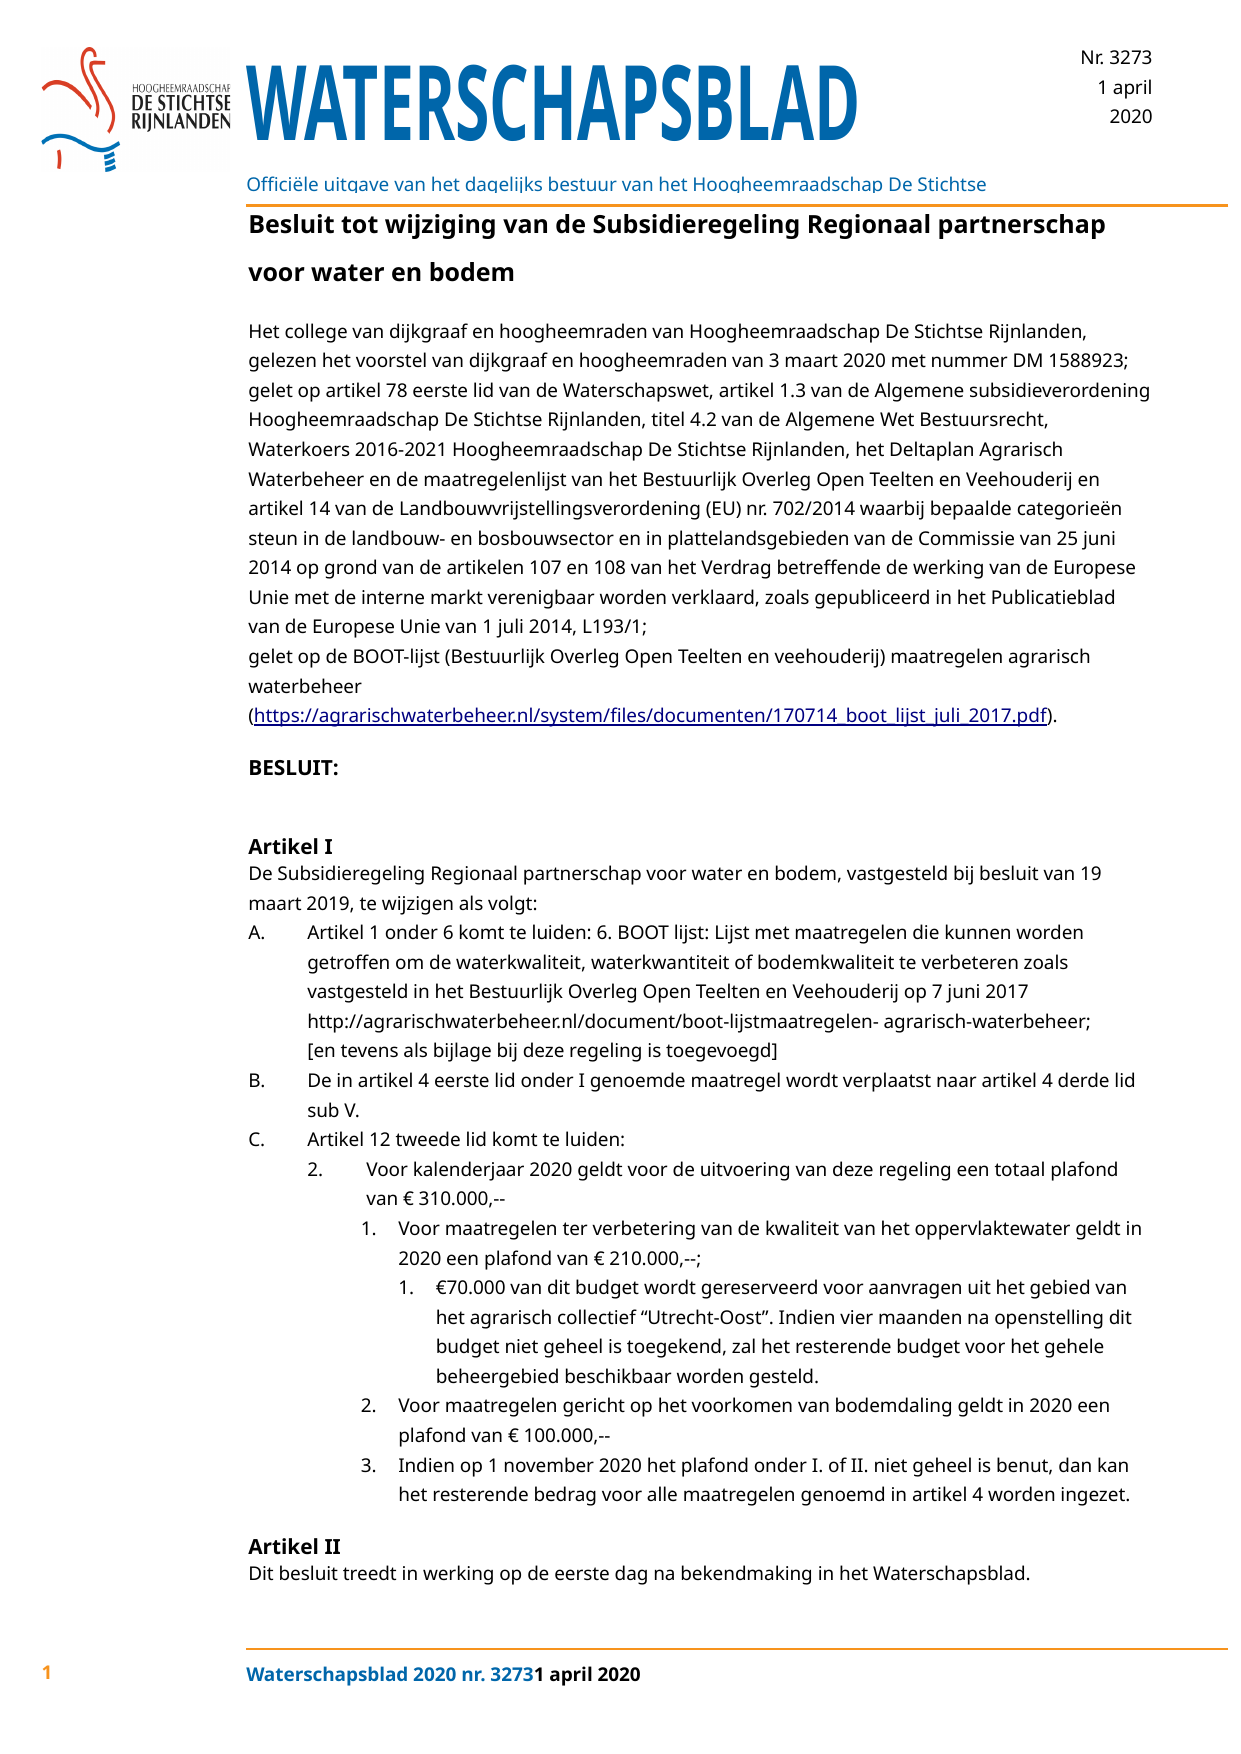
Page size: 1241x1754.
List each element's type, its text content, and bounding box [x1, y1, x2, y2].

list Voor maatregelen gericht op het voorkomen van bodemdaling geldt in 2020 een plafond van € 100.000,-- [361, 1393, 1152, 1448]
list Voor kalenderjaar 2020 geldt voor de uitvoering van deze regeling een totaal plafond van € 310.000,-- [307, 1156, 1152, 1211]
text Besluit tot wijziging van de Subsidieregeling Regionaal partnerschap voor water en bodem [248, 207, 1152, 288]
list Voor maatregelen ter verbetering van de kwaliteit van het oppervlaktewater geldt in 2020 een plafond van € 210.000,--; [361, 1215, 1152, 1271]
picture [41, 47, 231, 172]
list €70.000 van dit budget wordt gereserveerd voor aanvragen uit het gebied van het agrarisch collectief “Utrecht-Oost”. Indien vier maanden na openstelling dit budget niet geheel is toegekend, zal het resterende budget voor het gehele beheergebied beschikbaar worden gesteld. [398, 1274, 1152, 1389]
text De Subsidieregeling Regionaal partnerschap voor water en bodem, vastgesteld bij besluit van 19 maart 2019, te wijzigen als volgt: [248, 860, 1152, 916]
list [en tevens als bijlage bij deze regeling is toegevoegd] [248, 1038, 1152, 1063]
list Artikel 1 onder 6 komt te luiden: 6. BOOT lijst: Lijst met maatregelen die kunnen worden getroffen om de waterkwaliteit, waterkwantiteit of bodemkwaliteit te verbeteren zoals vastgesteld in het Bestuurlijk Overleg Open Teelten en Veehouderij op 7 juni 2017 http://agrarischwaterbeheer.nl/document/boot-lijstmaatregelen- agrarisch-waterbeheer; [248, 919, 1152, 1034]
text gelezen het voorstel van dijkgraaf en hoogheemraden van 3 maart 2020 met nummer DM 1588923; [248, 347, 1152, 373]
list De in artikel 4 eerste lid onder I genoemde maatregel wordt verplaatst naar artikel 4 derde lid sub V. [248, 1067, 1152, 1123]
text Artikel II [248, 1532, 1152, 1560]
text BESLUIT: [248, 753, 1152, 781]
text Dit besluit treedt in werking op de eerste dag na bekendmaking in het Waterschapsblad. [248, 1560, 1152, 1586]
list Artikel 12 tweede lid komt te luiden: [248, 1126, 1152, 1152]
text gelet op artikel 78 eerste lid van de Waterschapswet, artikel 1.3 van de Algemene subsidieverordening Hoogheemraadschap De Stichtse Rijnlanden, titel 4.2 van de Algemene Wet Bestuursrecht, Waterkoers 2016-2021 Hoogheemraadschap De Stichtse Rijnlanden, het Deltaplan Agrarisch Waterbeheer en de maatregelenlijst van het Bestuurlijk Overleg Open Teelten en Veehouderij en artikel 14 van de Landbouwvrijstellingsverordening (EU) nr. 702/2014 waarbij bepaalde categorieën steun in de landbouw- en bosbouwsector en in plattelandsgebieden van de Commissie van 25 juni 2014 op grond van de artikelen 107 en 108 van het Verdrag betreffende de werking van de Europese Unie met de interne markt verenigbaar worden verklaard, zoals gepubliceerd in het Publicatieblad van de Europese Unie van 1 juli 2014, L193/1; [248, 377, 1152, 639]
list Indien op 1 november 2020 het plafond onder I. of II. niet geheel is benut, dan kan het resterende bedrag voor alle maatregelen genoemd in artikel 4 worden ingezet. [361, 1452, 1152, 1507]
text Artikel I [248, 832, 1152, 860]
text gelet op de BOOT-lijst (Bestuurlijk Overleg Open Teelten en veehouderij) maatregelen agrarisch waterbeheer (https://agrarischwaterbeheer.nl/system/files/documenten/170714_boot_lijst_juli_2017.pdf). [248, 643, 1152, 728]
text Het college van dijkgraaf en hoogheemraden van Hoogheemraadschap De Stichtse Rijnlanden, [248, 318, 1152, 344]
